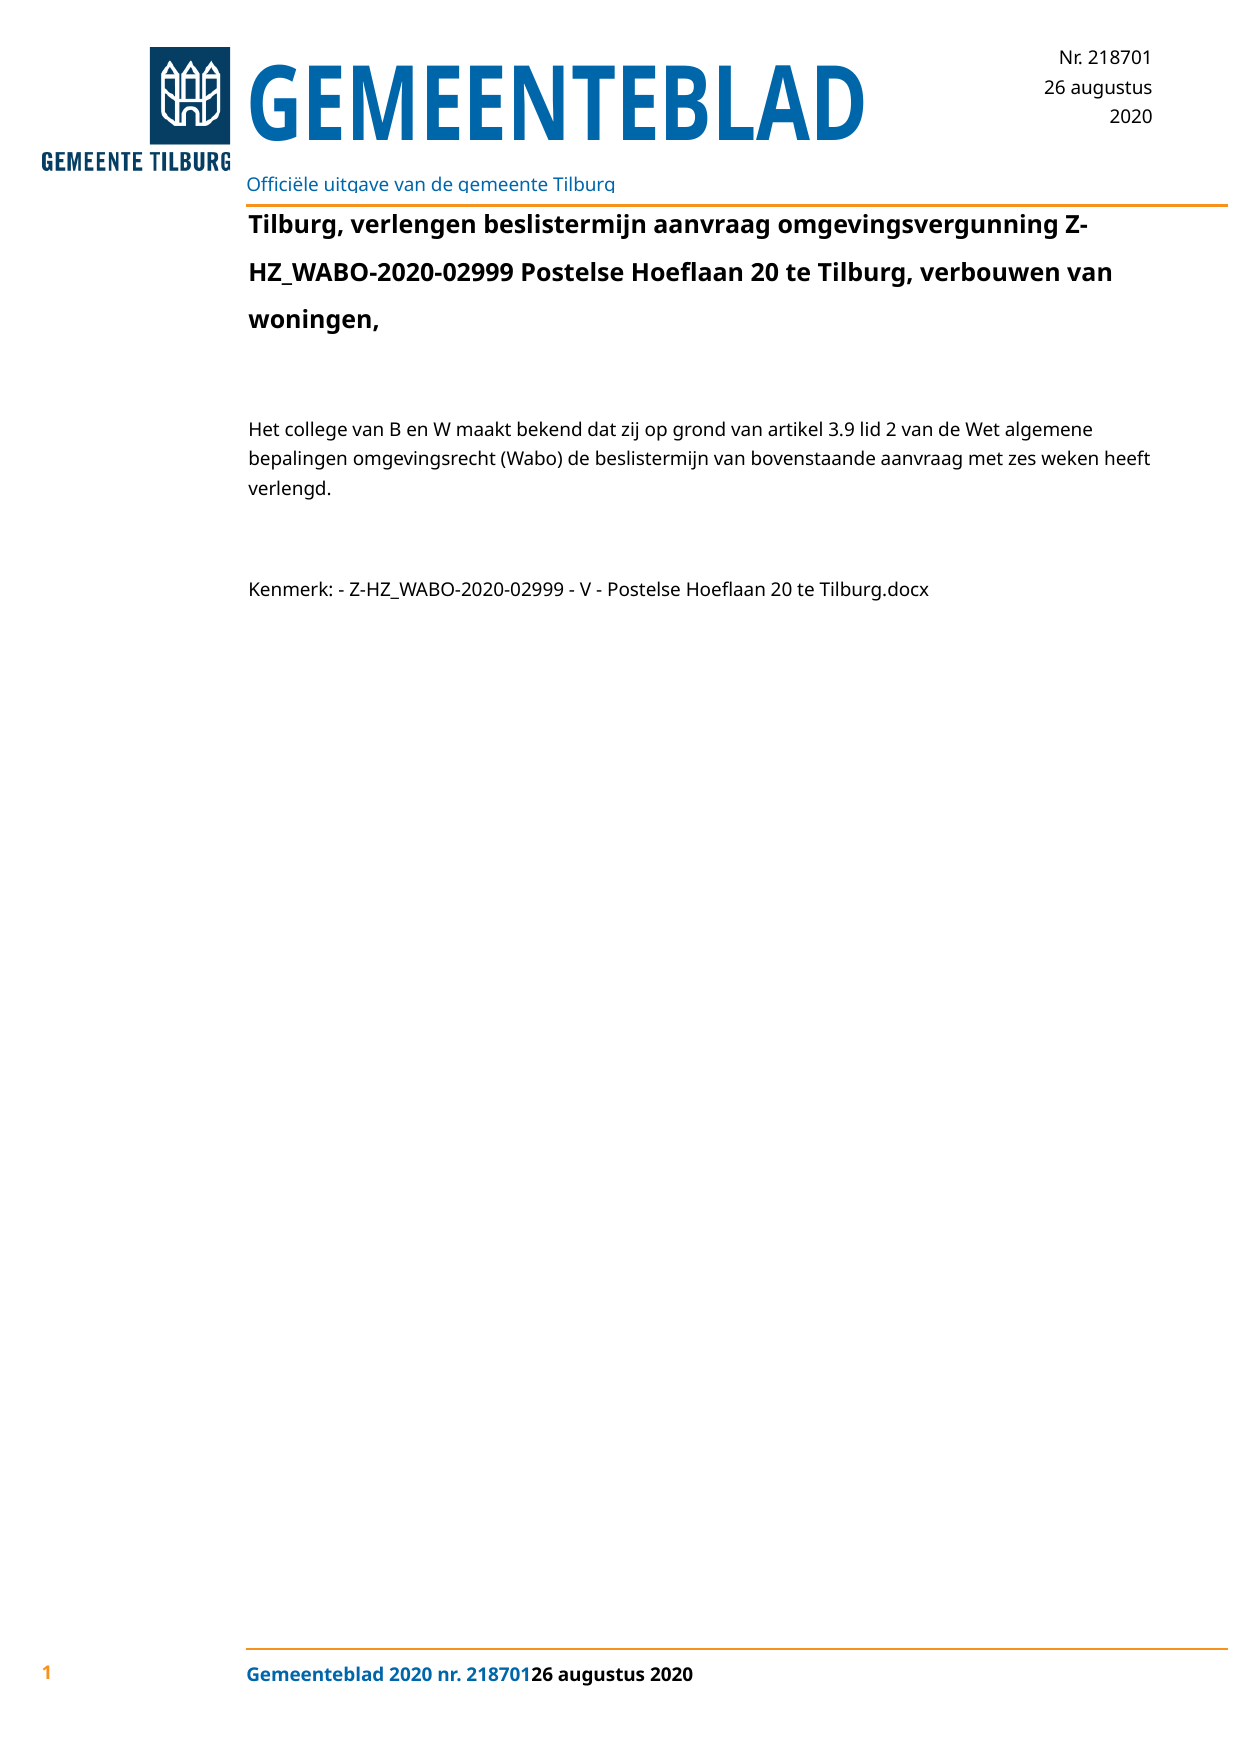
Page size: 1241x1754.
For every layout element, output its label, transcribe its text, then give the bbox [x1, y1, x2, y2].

picture [41, 47, 231, 172]
text Kenmerk: - Z-HZ_WABO-2020-02999 - V - Postelse Hoeflaan 20 te Tilburg.docx [248, 576, 1152, 602]
text Het college van B en W maakt bekend dat zij op grond van artikel 3.9 lid 2 van de Wet algemene bepalingen omgevingsrecht (Wabo) de beslistermijn van bovenstaande aanvraag met zes weken heeft verlengd. [248, 416, 1152, 501]
text Tilburg, verlengen beslistermijn aanvraag omgevingsvergunning Z-HZ_WABO-2020-02999 Postelse Hoeflaan 20 te Tilburg, verbouwen van woningen, [248, 207, 1152, 336]
